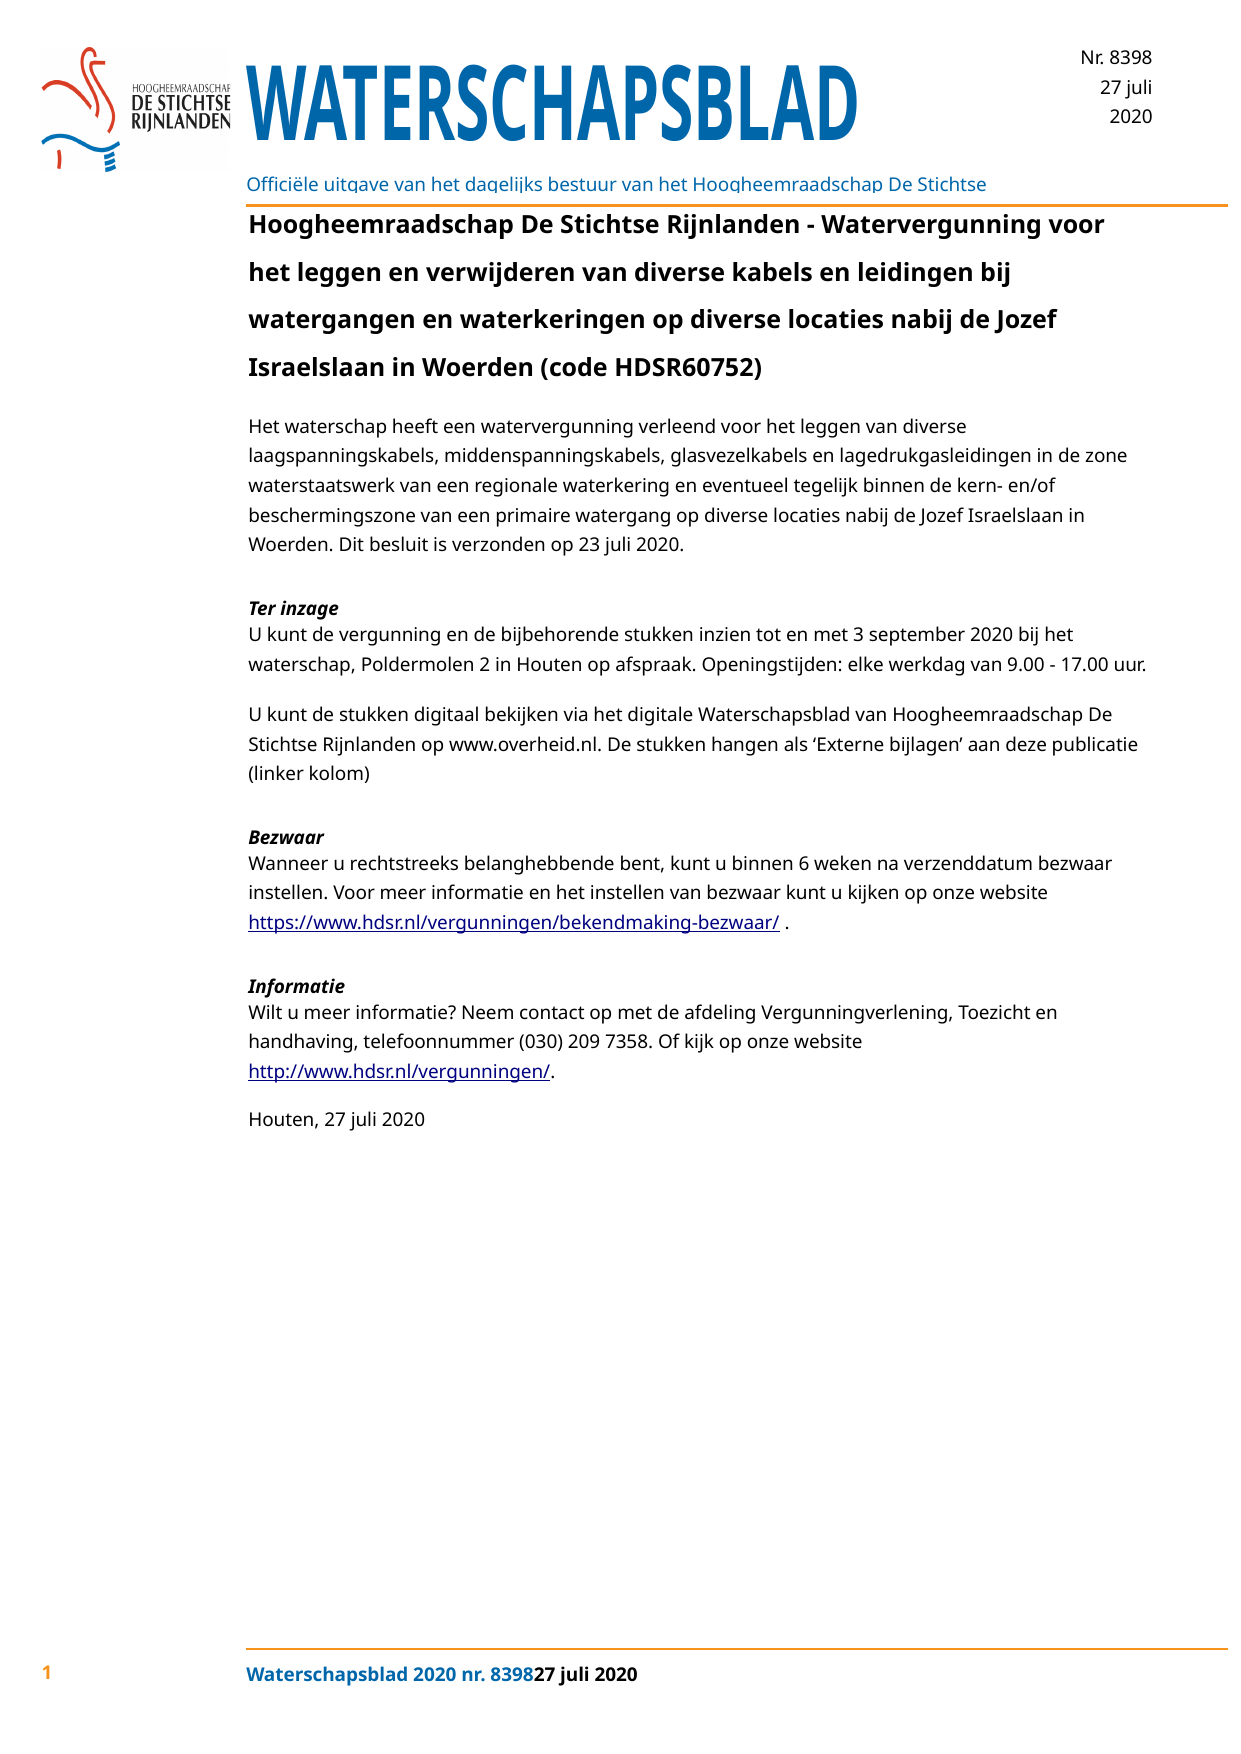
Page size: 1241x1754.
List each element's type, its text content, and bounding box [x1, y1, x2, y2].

text Ter inzage [248, 595, 1152, 621]
text Hoogheemraadschap De Stichtse Rijnlanden - Watervergunning voor het leggen en verwijderen van diverse kabels en leidingen bij watergangen en waterkeringen op diverse locaties nabij de Jozef Israelslaan in Woerden (code HDSR60752) [248, 207, 1152, 384]
text Bezwaar [248, 824, 1152, 850]
text Houten, 27 juli 2020 [248, 1106, 1152, 1132]
text Wanneer u rechtstreeks belanghebbende bent, kunt u binnen 6 weken na verzenddatum bezwaar instellen. Voor meer informatie en het instellen van bezwaar kunt u kijken op onze website https://www.hdsr.nl/vergunningen/bekendmaking-bezwaar/ . [248, 850, 1152, 935]
text U kunt de stukken digitaal bekijken via het digitale Waterschapsblad van Hoogheemraadschap De Stichtse Rijnlanden op www.overheid.nl. De stukken hangen als ‘Externe bijlagen’ aan deze publicatie (linker kolom) [248, 701, 1152, 786]
text U kunt de vergunning en de bijbehorende stukken inzien tot en met 3 september 2020 bij het waterschap, Poldermolen 2 in Houten op afspraak. Openingstijden: elke werkdag van 9.00 - 17.00 uur. [248, 621, 1152, 676]
text Wilt u meer informatie? Neem contact op met de afdeling Vergunningverlening, Toezicht en handhaving, telefoonnummer (030) 209 7358. Of kijk op onze website http://www.hdsr.nl/vergunningen/. [248, 999, 1152, 1084]
text Informatie [248, 973, 1152, 999]
picture [41, 47, 231, 172]
text Het waterschap heeft een watervergunning verleend voor het leggen van diverse laagspanningskabels, middenspanningskabels, glasvezelkabels en lagedrukgasleidingen in de zone waterstaatswerk van een regionale waterkering en eventueel tegelijk binnen de kern- en/of beschermingszone van een primaire watergang op diverse locaties nabij de Jozef Israelslaan in Woerden. Dit besluit is verzonden op 23 juli 2020. [248, 413, 1152, 557]
